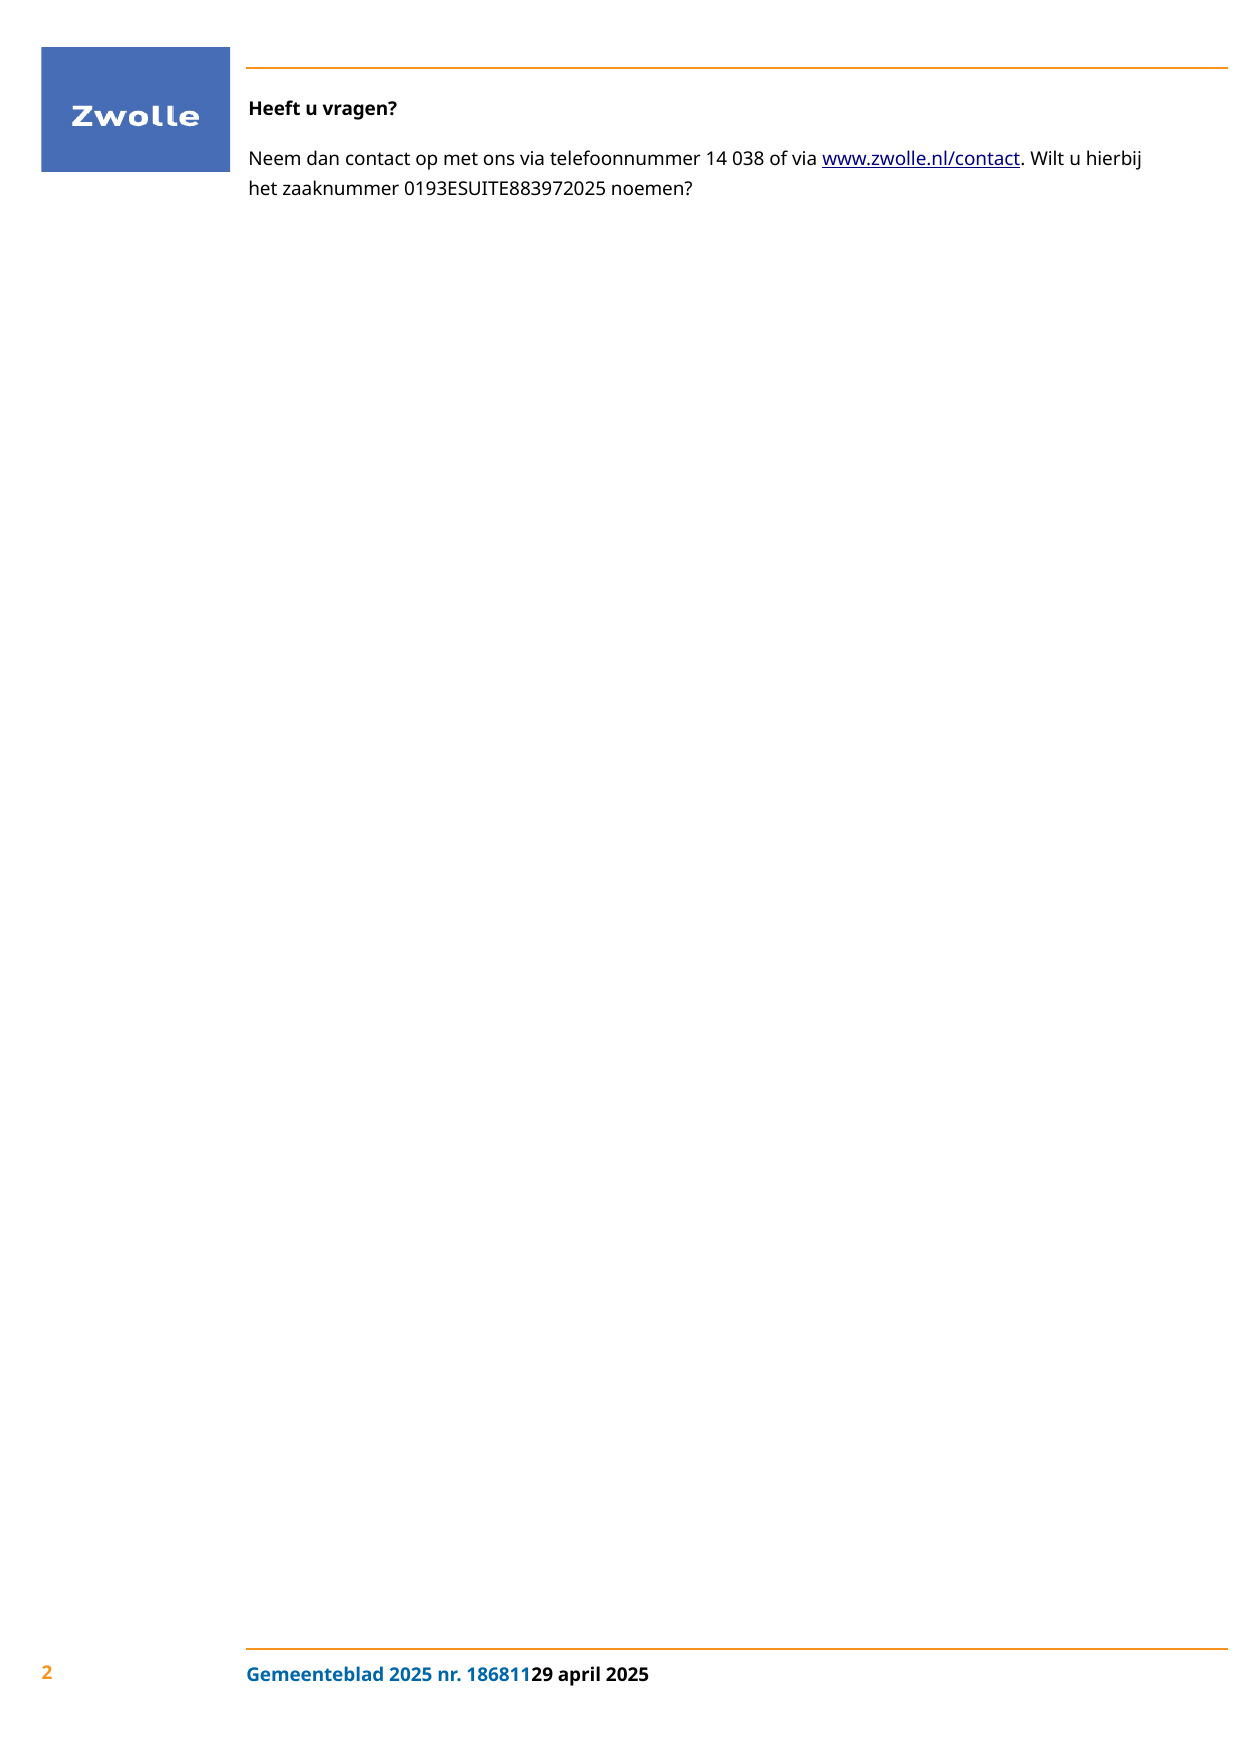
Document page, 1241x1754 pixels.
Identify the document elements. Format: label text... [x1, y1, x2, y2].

text Neem dan contact op met ons via telefoonnummer 14 038 of via www.zwolle.nl/contact. Wilt u hierbij het zaaknummer 0193ESUITE883972025 noemen? [248, 145, 1152, 201]
picture [41, 47, 231, 172]
text Heeft u vragen? [248, 95, 1152, 121]
